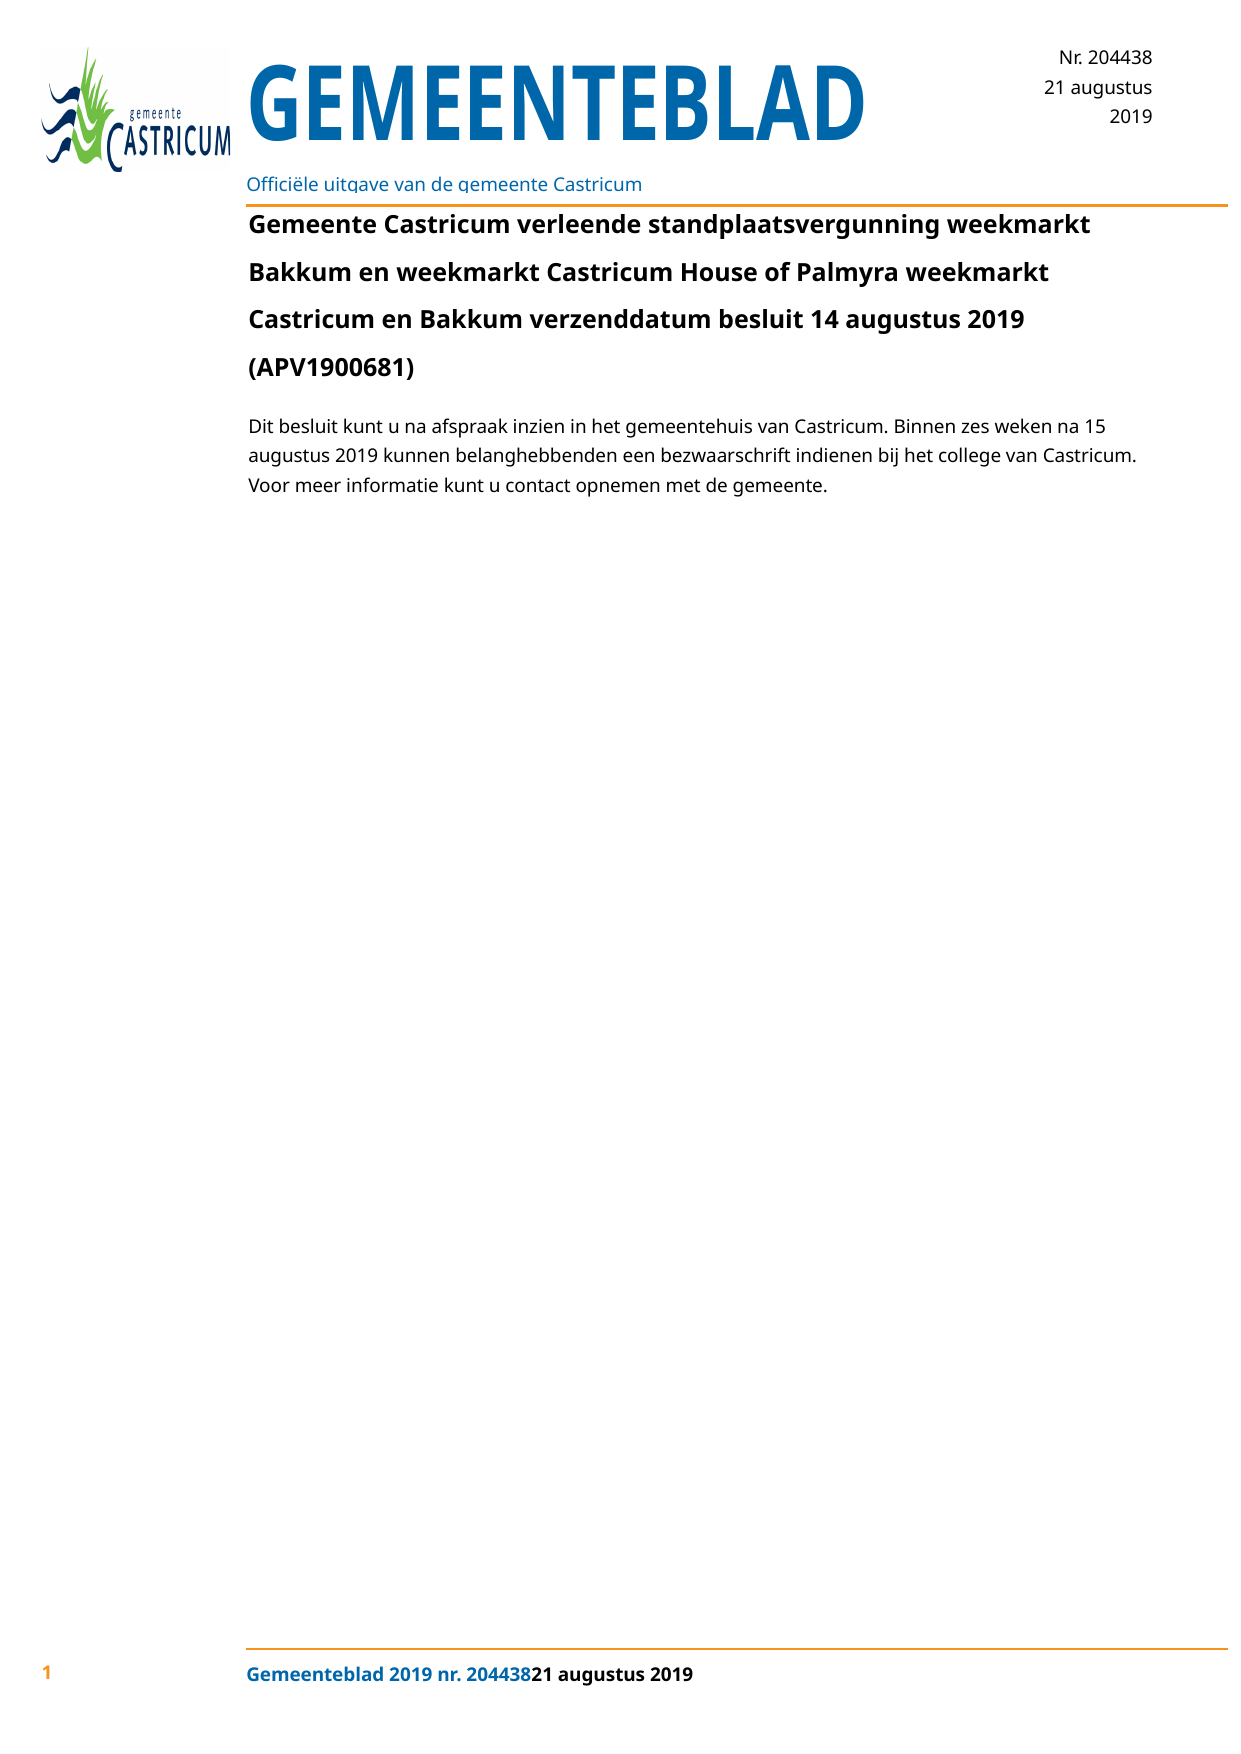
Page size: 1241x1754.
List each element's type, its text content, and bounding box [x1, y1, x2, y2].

picture [41, 47, 231, 172]
text Dit besluit kunt u na afspraak inzien in het gemeentehuis van Castricum. Binnen zes weken na 15 augustus 2019 kunnen belanghebbenden een bezwaarschrift indienen bij het college van Castricum. Voor meer informatie kunt u contact opnemen met de gemeente. [248, 413, 1152, 498]
text Gemeente Castricum verleende standplaatsvergunning weekmarkt Bakkum en weekmarkt Castricum House of Palmyra weekmarkt Castricum en Bakkum verzenddatum besluit 14 augustus 2019 (APV1900681) [248, 207, 1152, 384]
